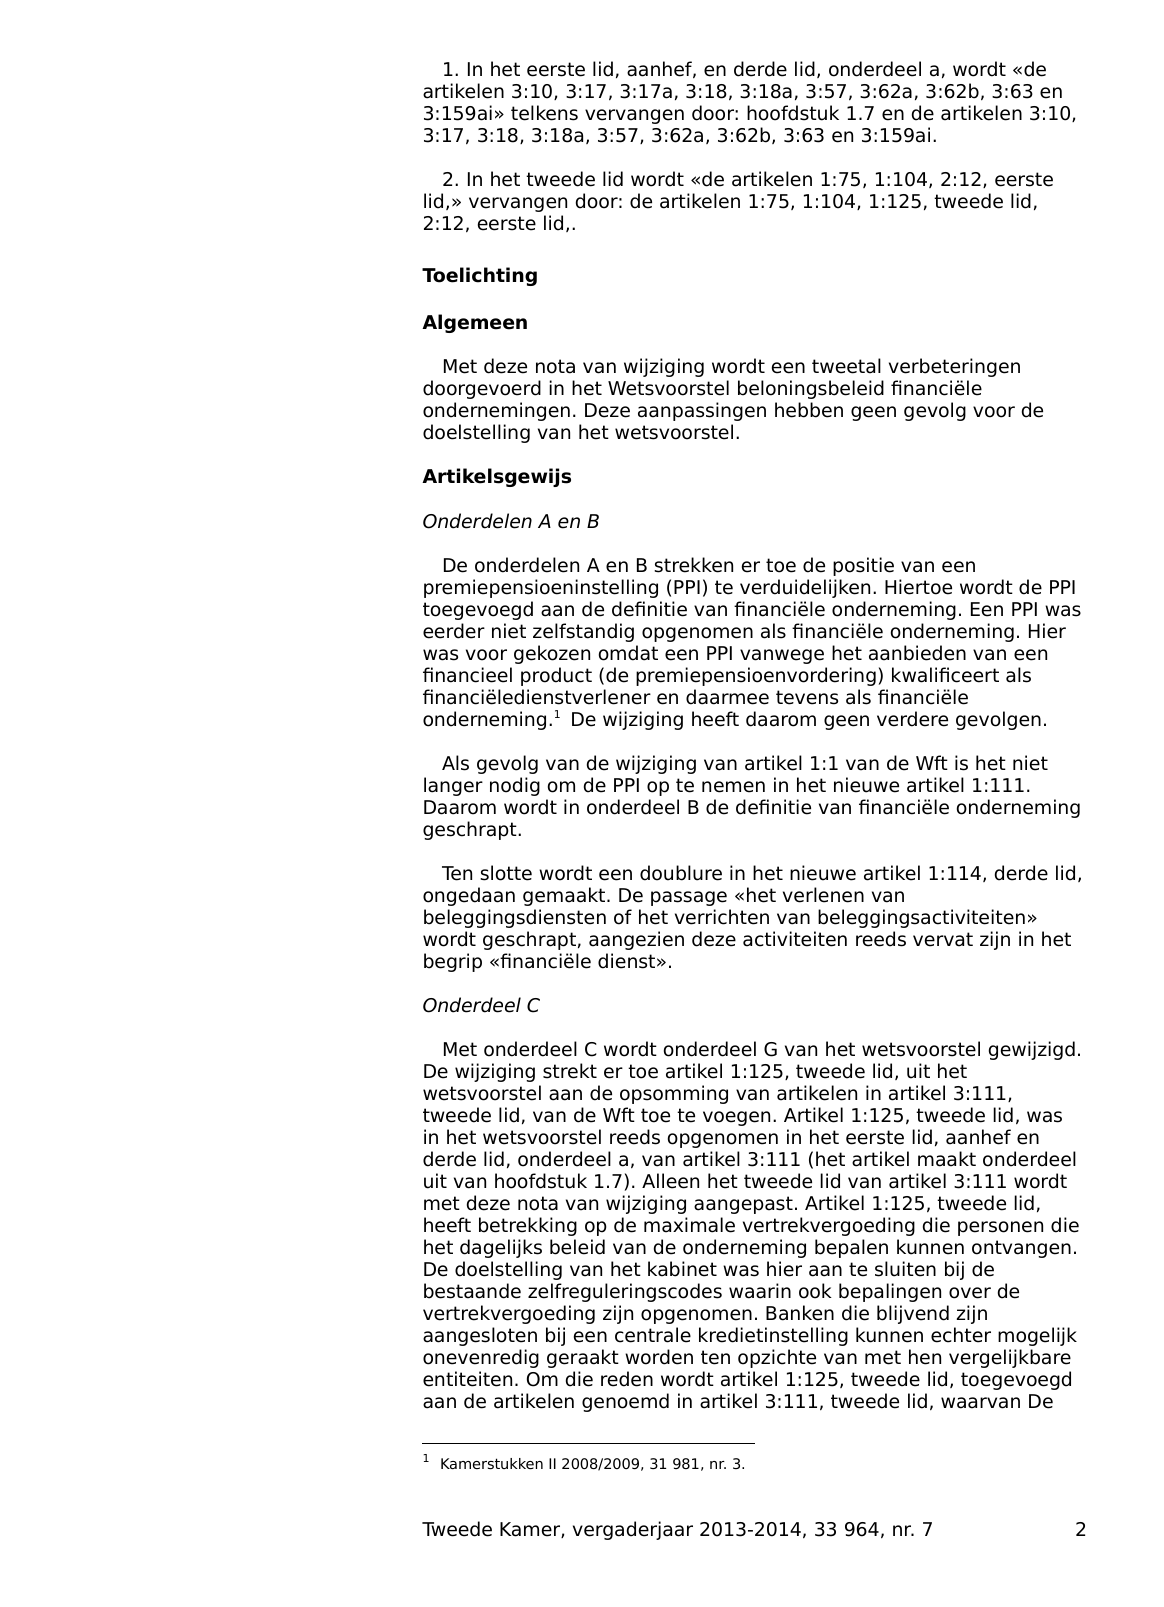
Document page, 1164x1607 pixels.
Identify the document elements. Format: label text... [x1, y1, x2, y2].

subtitle Toelichting [422, 265, 1087, 287]
text 1. In het eerste lid, aanhef, en derde lid, onderdeel a, wordt «de artikelen 3:10, 3:17, 3:17a, 3:18, 3:18a, 3:57, 3:62a, 3:62b, 3:63 en 3:159ai» telkens vervangen door: hoofdstuk 1.7 en de artikelen 3:10, 3:17, 3:18, 3:18a, 3:57, 3:62a, 3:62b, 3:63 en 3:159ai. [422, 59, 1087, 147]
text Met onderdeel C wordt onderdeel G van het wetsvoorstel gewijzigd. De wijziging strekt er toe artikel 1:125, tweede lid, uit het wetsvoorstel aan de opsomming van artikelen in artikel 3:111, tweede lid, van de Wft toe te voegen. Artikel 1:125, tweede lid, was in het wetsvoorstel reeds opgenomen in het eerste lid, aanhef en derde lid, onderdeel a, van artikel 3:111 (het artikel maakt onderdeel uit van hoofdstuk 1.7). Alleen het tweede lid van artikel 3:111 wordt met deze nota van wijziging aangepast. Artikel 1:125, tweede lid, heeft betrekking op de maximale vertrekvergoeding die personen die het dagelijks beleid van de onderneming bepalen kunnen ontvangen. De doelstelling van het kabinet was hier aan te sluiten bij de bestaande zelfreguleringscodes waarin ook bepalingen over de vertrekvergoeding zijn opgenomen. Banken die blijvend zijn aangesloten bij een centrale kredietinstelling kunnen echter mogelijk onevenredig geraakt worden ten opzichte van met hen vergelijkbare entiteiten. Om die reden wordt artikel 1:125, tweede lid, toegevoegd aan de artikelen genoemd in artikel 3:111, tweede lid, waarvan De [422, 1039, 1087, 1413]
text Als gevolg van de wijziging van artikel 1:1 van de Wft is het niet langer nodig om de PPI op te nemen in het nieuwe artikel 1:111. Daarom wordt in onderdeel B de definitie van financiële onderneming geschrapt. [422, 753, 1087, 841]
text Met deze nota van wijziging wordt een tweetal verbeteringen doorgevoerd in het Wetsvoorstel beloningsbeleid financiële ondernemingen. Deze aanpassingen hebben geen gevolg voor de doelstelling van het wetsvoorstel. [422, 356, 1087, 444]
text De onderdelen A en B strekken er toe de positie van een premiepensioeninstelling (PPI) te verduidelijken. Hiertoe wordt de PPI toegevoegd aan de definitie van financiële onderneming. Een PPI was eerder niet zelfstandig opgenomen als financiële onderneming. Hier was voor gekozen omdat een PPI vanwege het aanbieden van een financieel product (de premiepensioenvordering) kwalificeert als financiëledienstverlener en daarmee tevens als financiële onderneming. De wijziging heeft daarom geen verdere gevolgen. [422, 555, 1087, 731]
subtitle Artikelsgewijs [422, 466, 1087, 488]
subtitle Onderdelen A en B [422, 511, 1087, 532]
text 2. In het tweede lid wordt «de artikelen 1:75, 1:104, 2:12, eerste lid,» vervangen door: de artikelen 1:75, 1:104, 1:125, tweede lid, 2:12, eerste lid,. [422, 169, 1087, 235]
subtitle Onderdeel C [422, 995, 1087, 1017]
text Ten slotte wordt een doublure in het nieuwe artikel 1:114, derde lid, ongedaan gemaakt. De passage «het verlenen van beleggingsdiensten of het verrichten van beleggingsactiviteiten» wordt geschrapt, aangezien deze activiteiten reeds vervat zijn in het begrip «financiële dienst». [422, 863, 1087, 973]
text Kamerstukken II 2008/2009, 31 981, nr. 3. [422, 1452, 1087, 1474]
subtitle Algemeen [422, 312, 1087, 334]
